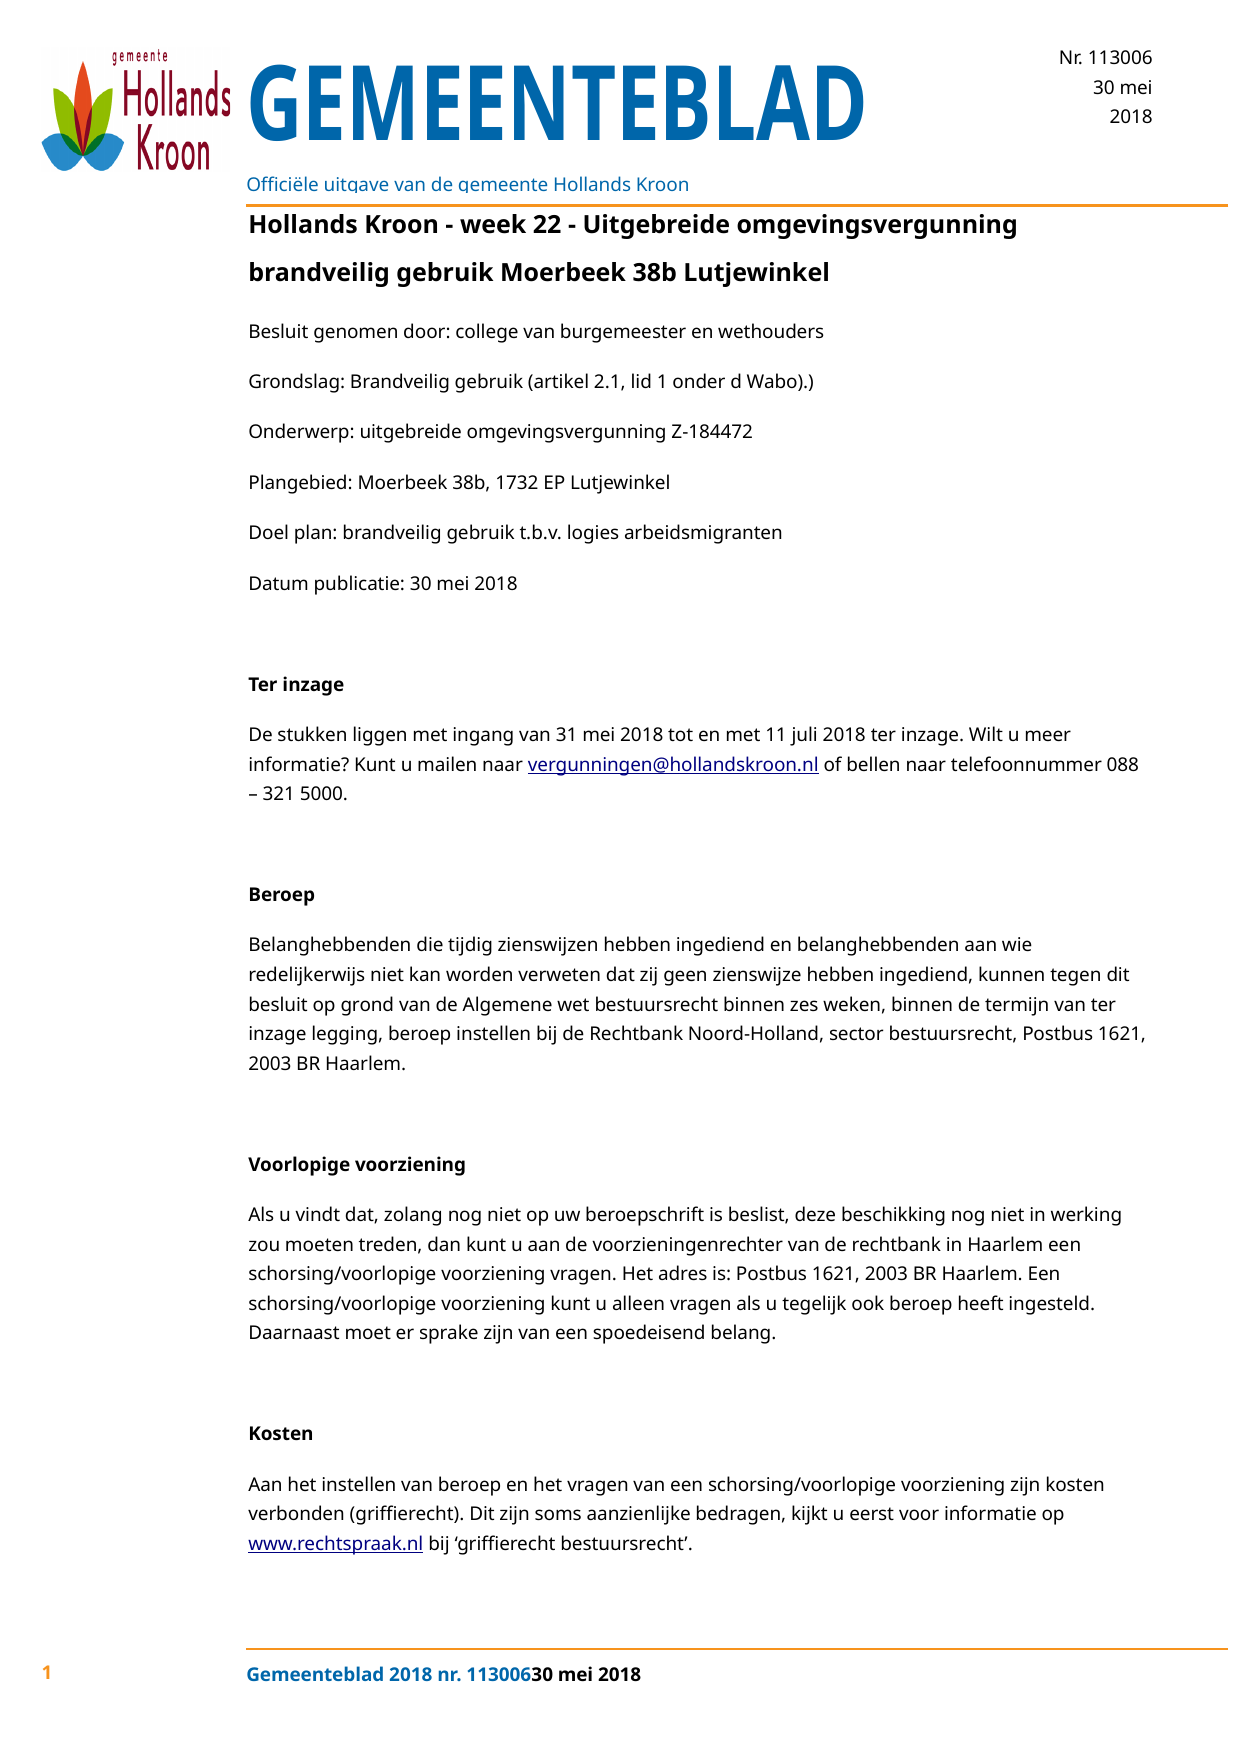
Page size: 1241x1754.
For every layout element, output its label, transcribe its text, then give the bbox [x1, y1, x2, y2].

text De stukken liggen met ingang van 31 mei 2018 tot en met 11 juli 2018 ter inzage. Wilt u meer informatie? Kunt u mailen naar vergunningen@hollandskroon.nl of bellen naar telefoonnummer 088 – 321 5000. [248, 721, 1152, 806]
text Besluit genomen door: college van burgemeester en wethouders [248, 318, 1152, 344]
text Als u vindt dat, zolang nog niet op uw beroepschrift is beslist, deze beschikking nog niet in werking zou moeten treden, dan kunt u aan de voorzieningenrechter van de rechtbank in Haarlem een schorsing/voorlopige voorziening vragen. Het adres is: Postbus 1621, 2003 BR Haarlem. Een schorsing/voorlopige voorziening kunt u alleen vragen als u tegelijk ook beroep heeft ingesteld. Daarnaast moet er sprake zijn van een spoedeisend belang. [248, 1201, 1152, 1345]
text Kosten [248, 1420, 1152, 1446]
text Onderwerp: uitgebreide omgevingsvergunning Z-184472 [248, 419, 1152, 444]
text Beroep [248, 881, 1152, 907]
picture [41, 47, 231, 172]
text Datum publicatie: 30 mei 2018 [248, 570, 1152, 596]
text Doel plan: brandveilig gebruik t.b.v. logies arbeidsmigranten [248, 519, 1152, 545]
text Hollands Kroon - week 22 - Uitgebreide omgevingsvergunning brandveilig gebruik Moerbeek 38b Lutjewinkel [248, 207, 1152, 288]
text Plangebied: Moerbeek 38b, 1732 EP Lutjewinkel [248, 469, 1152, 495]
text Belanghebbenden die tijdig zienswijzen hebben ingediend en belanghebbenden aan wie redelijkerwijs niet kan worden verweten dat zij geen zienswijze hebben ingediend, kunnen tegen dit besluit op grond van de Algemene wet bestuursrecht binnen zes weken, binnen de termijn van ter inzage legging, beroep instellen bij de Rechtbank Noord-Holland, sector bestuursrecht, Postbus 1621, 2003 BR Haarlem. [248, 932, 1152, 1076]
text Ter inzage [248, 671, 1152, 697]
text Grondslag: Brandveilig gebruik (artikel 2.1, lid 1 onder d Wabo).) [248, 368, 1152, 394]
text Voorlopige voorziening [248, 1151, 1152, 1177]
text Aan het instellen van beroep en het vragen van een schorsing/voorlopige voorziening zijn kosten verbonden (griffierecht). Dit zijn soms aanzienlijke bedragen, kijkt u eerst voor informatie op www.rechtspraak.nl bij ‘griffierecht bestuursrecht’. [248, 1471, 1152, 1556]
